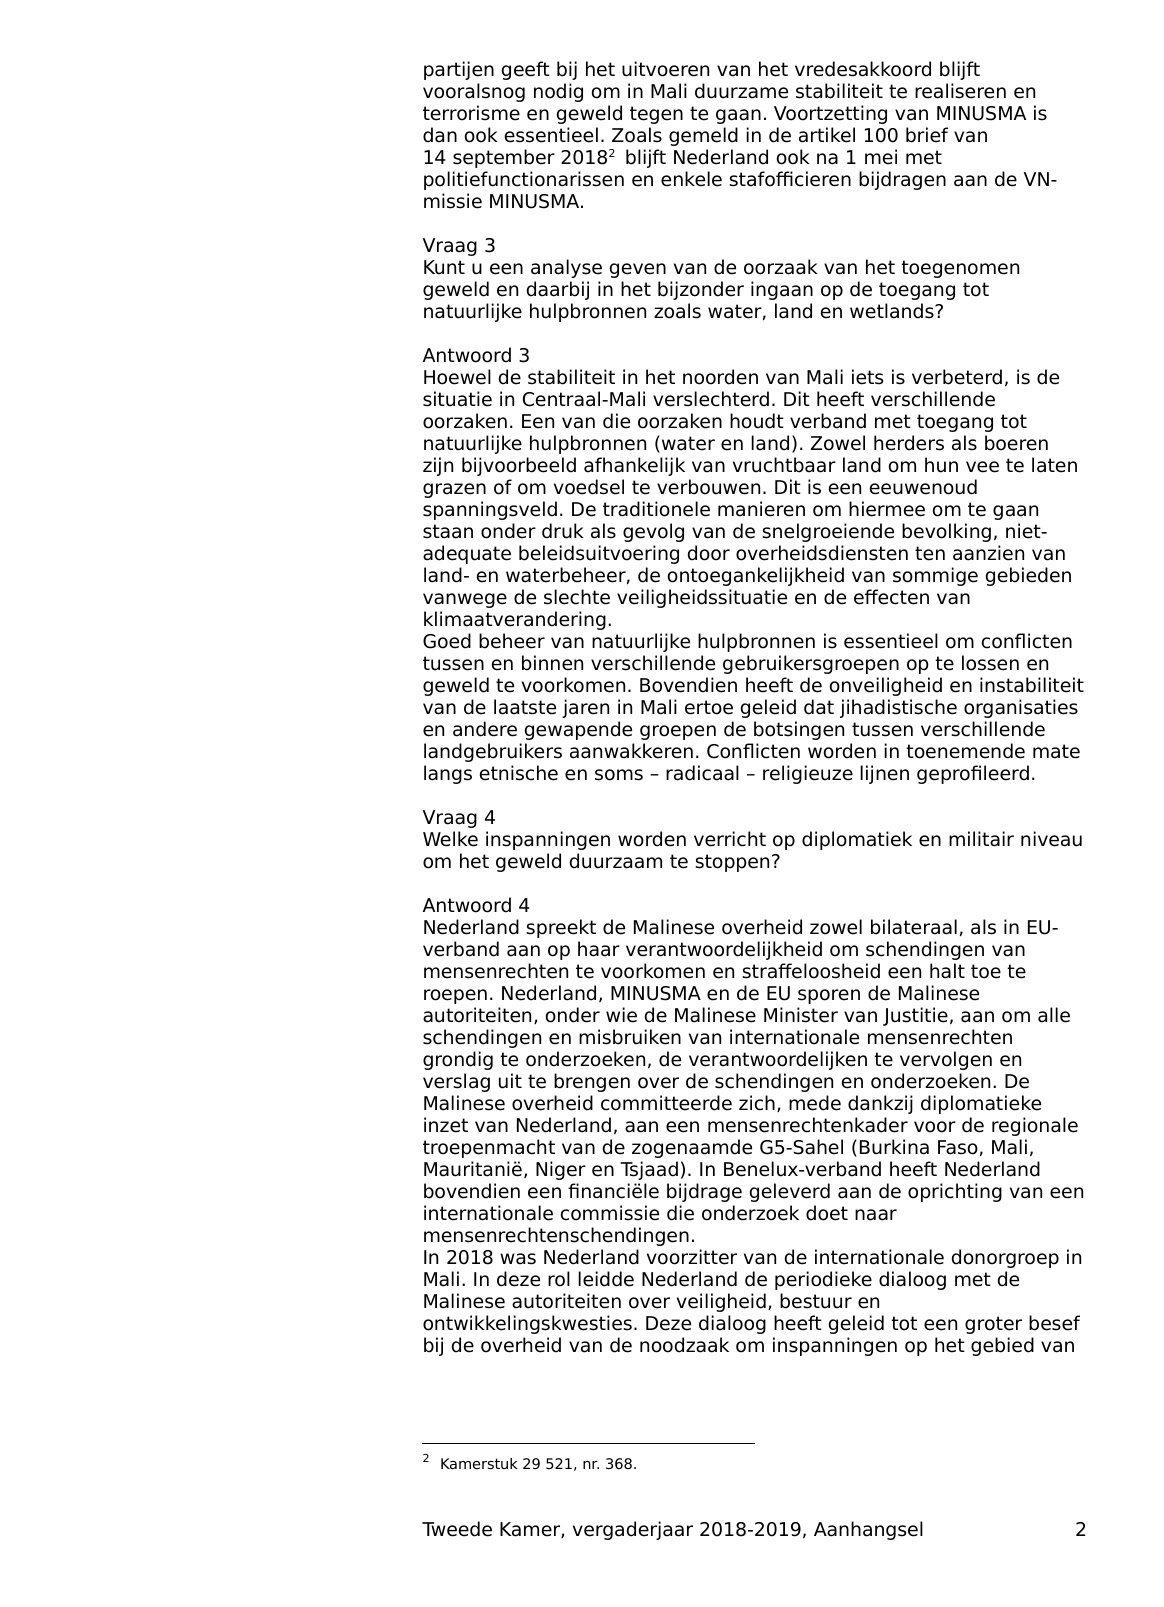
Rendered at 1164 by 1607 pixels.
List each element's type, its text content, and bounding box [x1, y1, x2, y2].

text Vraag 4 [422, 807, 1087, 829]
text Antwoord 4 [422, 895, 1087, 917]
text Hoewel de stabiliteit in het noorden van Mali iets is verbeterd, is de situatie in Centraal-Mali verslechterd. Dit heeft verschillende oorzaken. Een van die oorzaken houdt verband met toegang tot natuurlijke hulpbronnen (water en land). Zowel herders als boeren zijn bijvoorbeeld afhankelijk van vruchtbaar land om hun vee te laten grazen of om voedsel te verbouwen. Dit is een eeuwenoud spanningsveld. De traditionele manieren om hiermee om te gaan staan onder druk als gevolg van de snelgroeiende bevolking, niet-adequate beleidsuitvoering door overheidsdiensten ten aanzien van land- en waterbeheer, de ontoegankelijkheid van sommige gebieden vanwege de slechte veiligheidssituatie en de effecten van klimaatverandering. [422, 367, 1087, 631]
text partijen geeft bij het uitvoeren van het vredesakkoord blijft vooralsnog nodig om in Mali duurzame stabiliteit te realiseren en terrorisme en geweld tegen te gaan. Voortzetting van MINUSMA is dan ook essentieel. Zoals gemeld in de artikel 100 brief van 14 september 2018 blijft Nederland ook na 1 mei met politiefunctionarissen en enkele stafofficieren bijdragen aan de VN-missie MINUSMA. [422, 59, 1087, 213]
text Vraag 3 [422, 235, 1087, 257]
text Nederland spreekt de Malinese overheid zowel bilateraal, als in EU-verband aan op haar verantwoordelijkheid om schendingen van mensenrechten te voorkomen en straffeloosheid een halt toe te roepen. Nederland, MINUSMA en de EU sporen de Malinese autoriteiten, onder wie de Malinese Minister van Justitie, aan om alle schendingen en misbruiken van internationale mensenrechten grondig te onderzoeken, de verantwoordelijken te vervolgen en verslag uit te brengen over de schendingen en onderzoeken. De Malinese overheid committeerde zich, mede dankzij diplomatieke inzet van Nederland, aan een mensenrechtenkader voor de regionale troepenmacht van de zogenaamde G5-Sahel (Burkina Faso, Mali, Mauritanië, Niger en Tsjaad). In Benelux-verband heeft Nederland bovendien een financiële bijdrage geleverd aan de oprichting van een internationale commissie die onderzoek doet naar mensenrechtenschendingen. [422, 917, 1087, 1247]
text Kunt u een analyse geven van de oorzaak van het toegenomen geweld en daarbij in het bijzonder ingaan op de toegang tot natuurlijke hulpbronnen zoals water, land en wetlands? [422, 257, 1087, 323]
text Antwoord 3 [422, 345, 1087, 367]
text Goed beheer van natuurlijke hulpbronnen is essentieel om conflicten tussen en binnen verschillende gebruikersgroepen op te lossen en geweld te voorkomen. Bovendien heeft de onveiligheid en instabiliteit van de laatste jaren in Mali ertoe geleid dat jihadistische organisaties en andere gewapende groepen de botsingen tussen verschillende landgebruikers aanwakkeren. Conflicten worden in toenemende mate langs etnische en soms – radicaal – religieuze lijnen geprofileerd. [422, 631, 1087, 785]
text In 2018 was Nederland voorzitter van de internationale donorgroep in Mali. In deze rol leidde Nederland de periodieke dialoog met de Malinese autoriteiten over veiligheid, bestuur en ontwikkelingskwesties. Deze dialoog heeft geleid tot een groter besef bij de overheid van de noodzaak om inspanningen op het gebied van [422, 1247, 1087, 1357]
text Welke inspanningen worden verricht op diplomatiek en militair niveau om het geweld duurzaam te stoppen? [422, 829, 1087, 873]
text Kamerstuk 29 521, nr. 368. [422, 1452, 1087, 1474]
